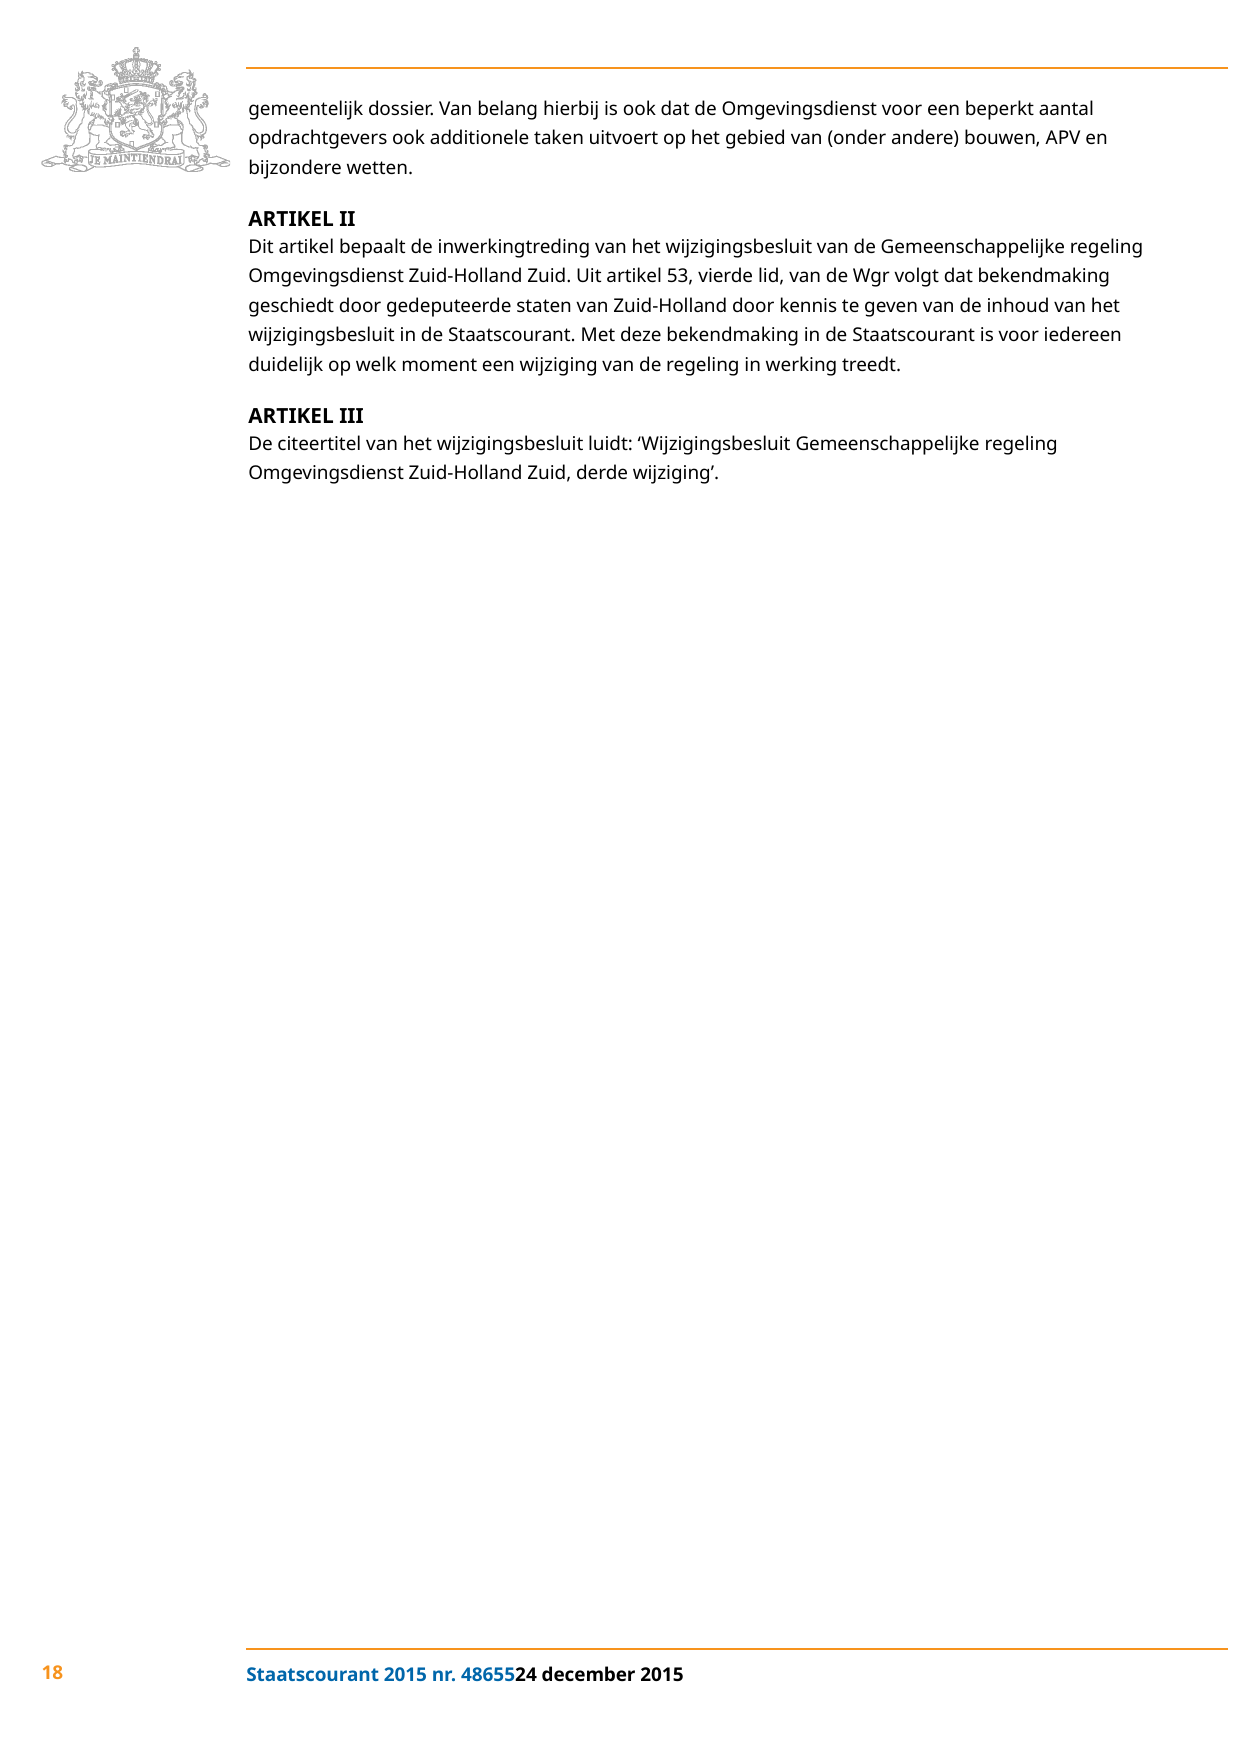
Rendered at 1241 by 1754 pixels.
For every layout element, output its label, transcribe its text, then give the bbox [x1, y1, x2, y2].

text ARTIKEL II [248, 204, 1152, 233]
text De citeertitel van het wijzigingsbesluit luidt: ‘Wijzigingsbesluit Gemeenschappelijke regeling Omgevingsdienst Zuid-Holland Zuid, derde wijziging’. [248, 430, 1152, 485]
picture [41, 47, 231, 172]
text ARTIKEL III [248, 402, 1152, 430]
text gemeentelijk dossier. Van belang hierbij is ook dat de Omgevingsdienst voor een beperkt aantal opdrachtgevers ook additionele taken uitvoert op het gebied van (onder andere) bouwen, APV en bijzondere wetten. [248, 95, 1152, 180]
text Dit artikel bepaalt de inwerkingtreding van het wijzigingsbesluit van de Gemeenschappelijke regeling Omgevingsdienst Zuid-Holland Zuid. Uit artikel 53, vierde lid, van de Wgr volgt dat bekendmaking geschiedt door gedeputeerde staten van Zuid-Holland door kennis te geven van de inhoud van het wijzigingsbesluit in de Staatscourant. Met deze bekendmaking in de Staatscourant is voor iedereen duidelijk op welk moment een wijziging van de regeling in werking treedt. [248, 233, 1152, 377]
